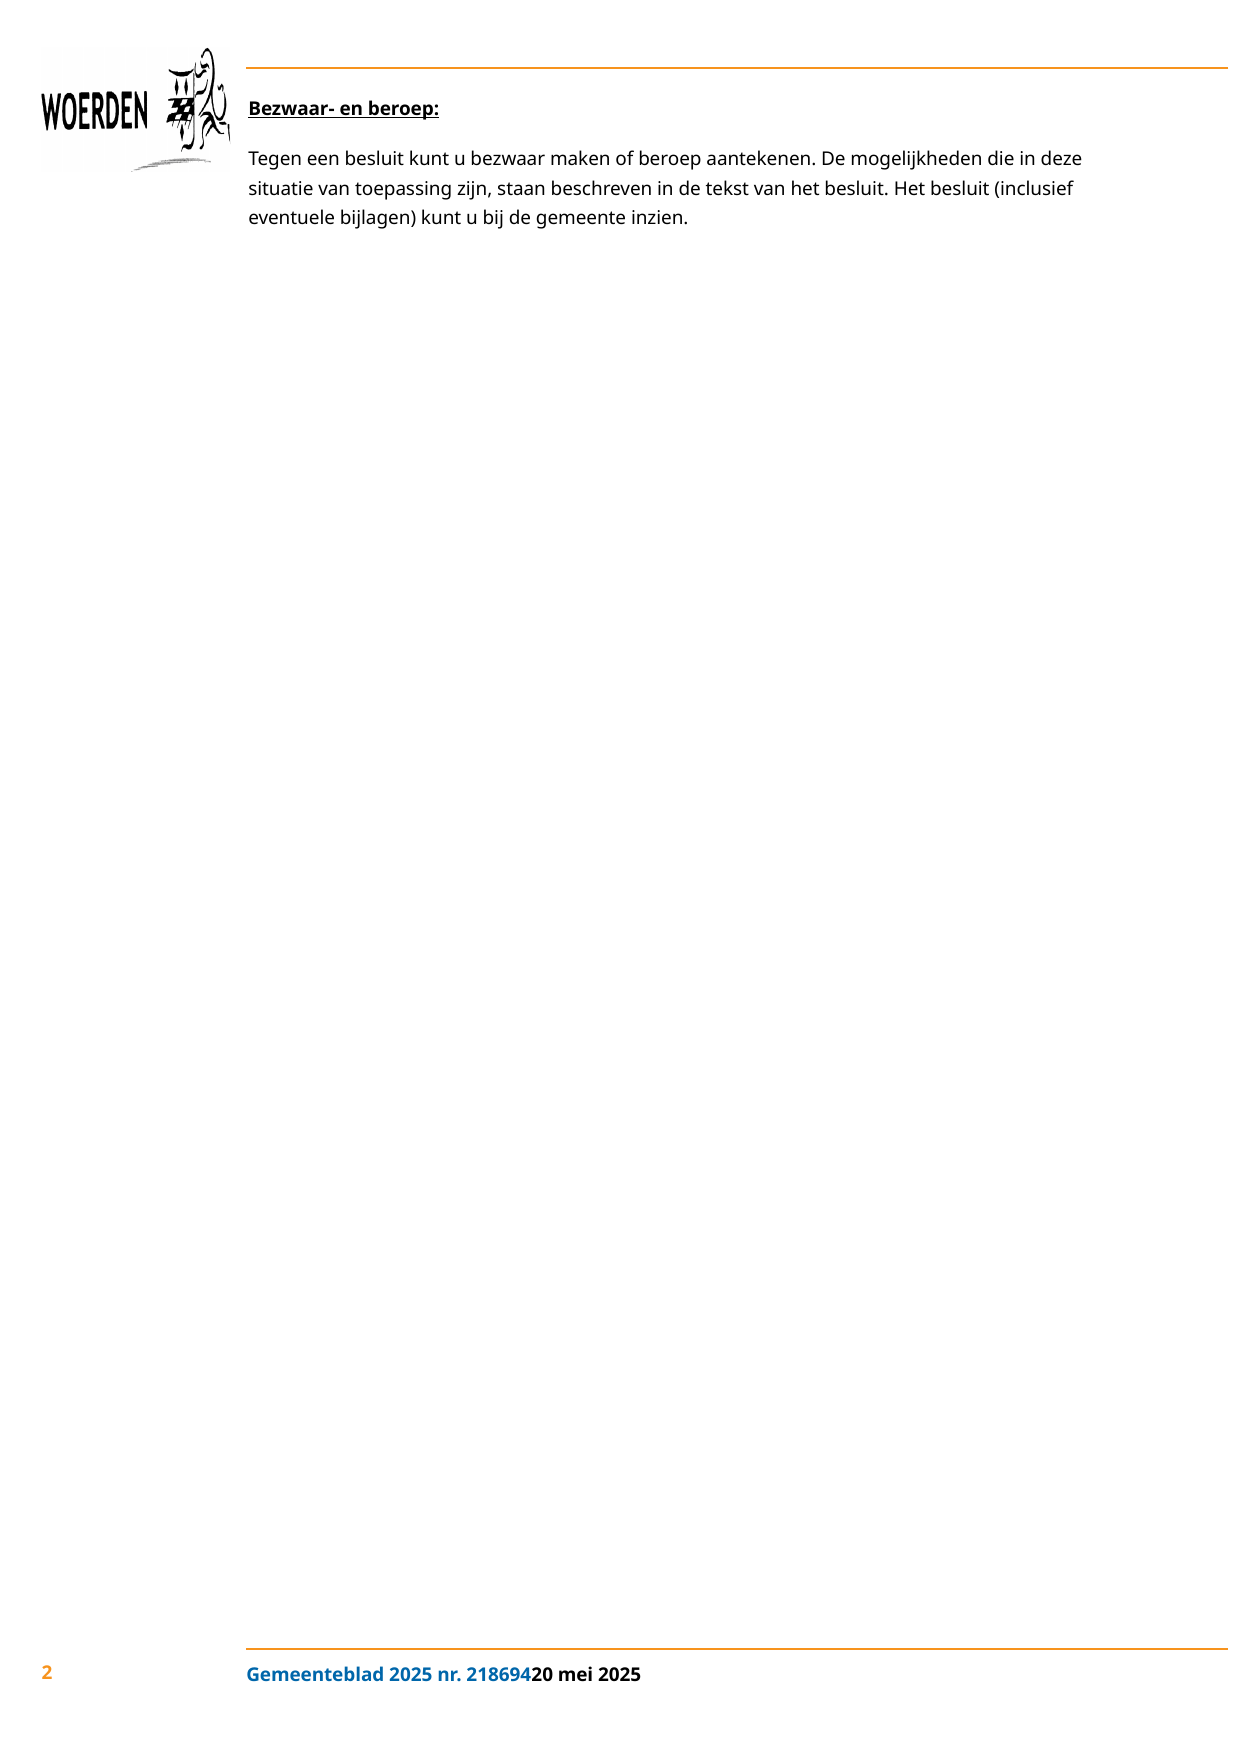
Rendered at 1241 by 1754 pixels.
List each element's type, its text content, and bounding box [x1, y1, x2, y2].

text Tegen een besluit kunt u bezwaar maken of beroep aantekenen. De mogelijkheden die in deze situatie van toepassing zijn, staan beschreven in de tekst van het besluit. Het besluit (inclusief eventuele bijlagen) kunt u bij de gemeente inzien. [248, 145, 1152, 230]
text Bezwaar- en beroep: [248, 95, 1152, 121]
picture [41, 47, 231, 172]
